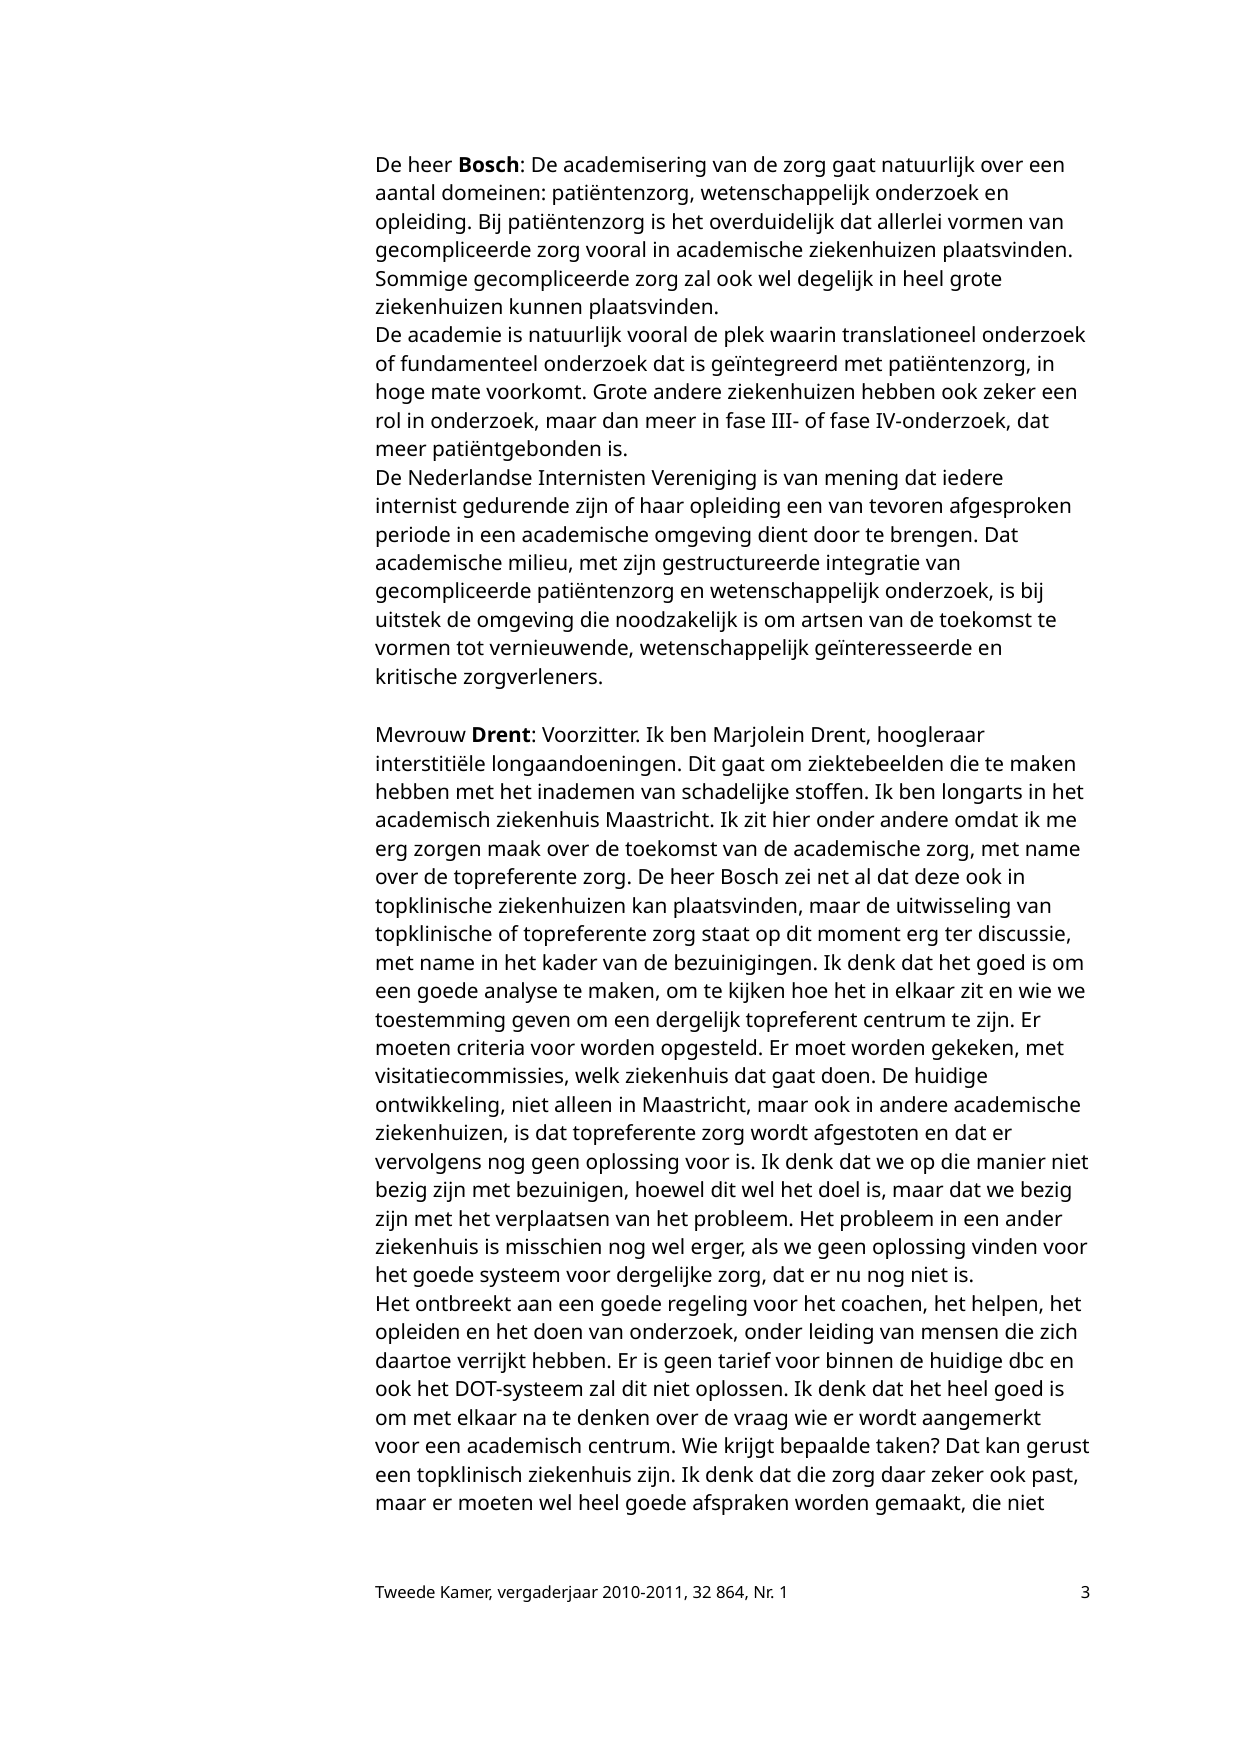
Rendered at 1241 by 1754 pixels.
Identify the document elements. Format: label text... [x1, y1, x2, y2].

text De academie is natuurlijk vooral de plek waarin translationeel onderzoek of fundamenteel onderzoek dat is geïntegreerd met patiëntenzorg, in hoge mate voorkomt. Grote andere ziekenhuizen hebben ook zeker een rol in onderzoek, maar dan meer in fase III- of fase IV-onderzoek, dat meer patiëntgebonden is. [375, 321, 1090, 463]
text Het ontbreekt aan een goede regeling voor het coachen, het helpen, het opleiden en het doen van onderzoek, onder leiding van mensen die zich daartoe verrijkt hebben. Er is geen tarief voor binnen de huidige dbc en ook het DOT-systeem zal dit niet oplossen. Ik denk dat het heel goed is om met elkaar na te denken over de vraag wie er wordt aangemerkt voor een academisch centrum. Wie krijgt bepaalde taken? Dat kan gerust een topklinisch ziekenhuis zijn. Ik denk dat die zorg daar zeker ook past, maar er moeten wel heel goede afspraken worden gemaakt, die niet [375, 1289, 1090, 1517]
text De Nederlandse Internisten Vereniging is van mening dat iedere internist gedurende zijn of haar opleiding een van tevoren afgesproken periode in een academische omgeving dient door te brengen. Dat academische milieu, met zijn gestructureerde integratie van gecompliceerde patiëntenzorg en wetenschappelijk onderzoek, is bij uitstek de omgeving die noodzakelijk is om artsen van de toekomst te vormen tot vernieuwende, wetenschappelijk geïnteresseerde en kritische zorgverleners. [375, 463, 1090, 690]
text De heer Bosch: De academisering van de zorg gaat natuurlijk over een aantal domeinen: patiëntenzorg, wetenschappelijk onderzoek en opleiding. Bij patiëntenzorg is het overduidelijk dat allerlei vormen van gecompliceerde zorg vooral in academische ziekenhuizen plaatsvinden. Sommige gecompliceerde zorg zal ook wel degelijk in heel grote ziekenhuizen kunnen plaatsvinden. [375, 150, 1090, 321]
text Mevrouw Drent: Voorzitter. Ik ben Marjolein Drent, hoogleraar interstitiële longaandoeningen. Dit gaat om ziektebeelden die te maken hebben met het inademen van schadelijke stoffen. Ik ben longarts in het academisch ziekenhuis Maastricht. Ik zit hier onder andere omdat ik me erg zorgen maak over de toekomst van de academische zorg, met name over de topreferente zorg. De heer Bosch zei net al dat deze ook in topklinische ziekenhuizen kan plaatsvinden, maar de uitwisseling van topklinische of topreferente zorg staat op dit moment erg ter discussie, met name in het kader van de bezuinigingen. Ik denk dat het goed is om een goede analyse te maken, om te kijken hoe het in elkaar zit en wie we toestemming geven om een dergelijk topreferent centrum te zijn. Er moeten criteria voor worden opgesteld. Er moet worden gekeken, met visitatiecommissies, welk ziekenhuis dat gaat doen. De huidige ontwikkeling, niet alleen in Maastricht, maar ook in andere academische ziekenhuizen, is dat topreferente zorg wordt afgestoten en dat er vervolgens nog geen oplossing voor is. Ik denk dat we op die manier niet bezig zijn met bezuinigen, hoewel dit wel het doel is, maar dat we bezig zijn met het verplaatsen van het probleem. Het probleem in een ander ziekenhuis is misschien nog wel erger, als we geen oplossing vinden voor het goede systeem voor dergelijke zorg, dat er nu nog niet is. [375, 720, 1090, 1289]
